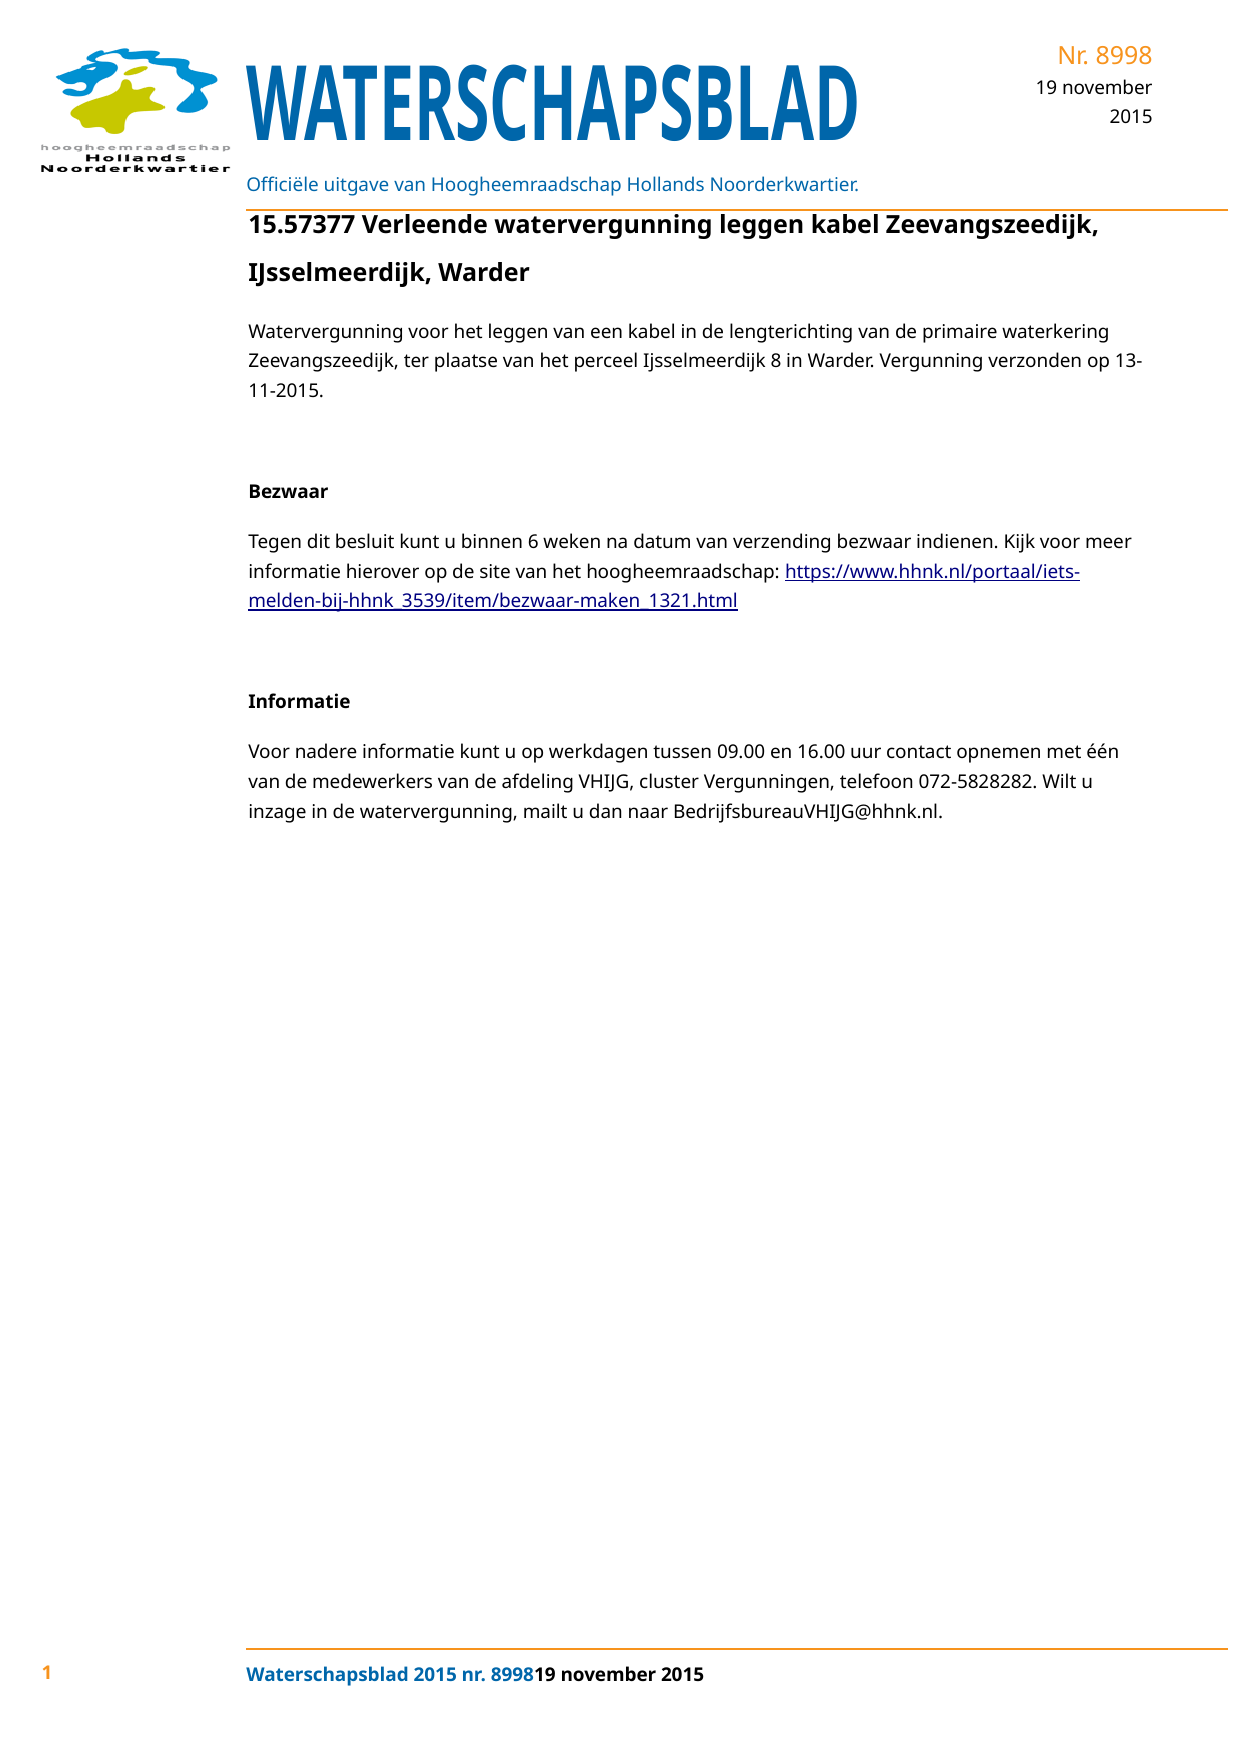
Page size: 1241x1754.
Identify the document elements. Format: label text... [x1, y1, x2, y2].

text Watervergunning voor het leggen van een kabel in de lengterichting van de primaire waterkering Zeevangszeedijk, ter plaatse van het perceel Ijsselmeerdijk 8 in Warder. Vergunning verzonden op 13-11-2015. [248, 318, 1152, 403]
text 15.57377 Verleende watervergunning leggen kabel Zeevangszeedijk, IJsselmeerdijk, Warder [248, 211, 1152, 288]
text Bezwaar [248, 478, 1152, 504]
picture [41, 47, 231, 172]
text Tegen dit besluit kunt u binnen 6 weken na datum van verzending bezwaar indienen. Kijk voor meer informatie hierover op de site van het hoogheemraadschap: https://www.hhnk.nl/portaal/iets-melden-bij-hhnk_3539/item/bezwaar-maken_1321.html [248, 528, 1152, 613]
text Voor nadere informatie kunt u op werkdagen tussen 09.00 en 16.00 uur contact opnemen met één van de medewerkers van de afdeling VHIJG, cluster Vergunningen, telefoon 072-5828282. Wilt u inzage in de watervergunning, mailt u dan naar BedrijfsbureauVHIJG@hhnk.nl. [248, 739, 1152, 824]
text Informatie [248, 688, 1152, 714]
